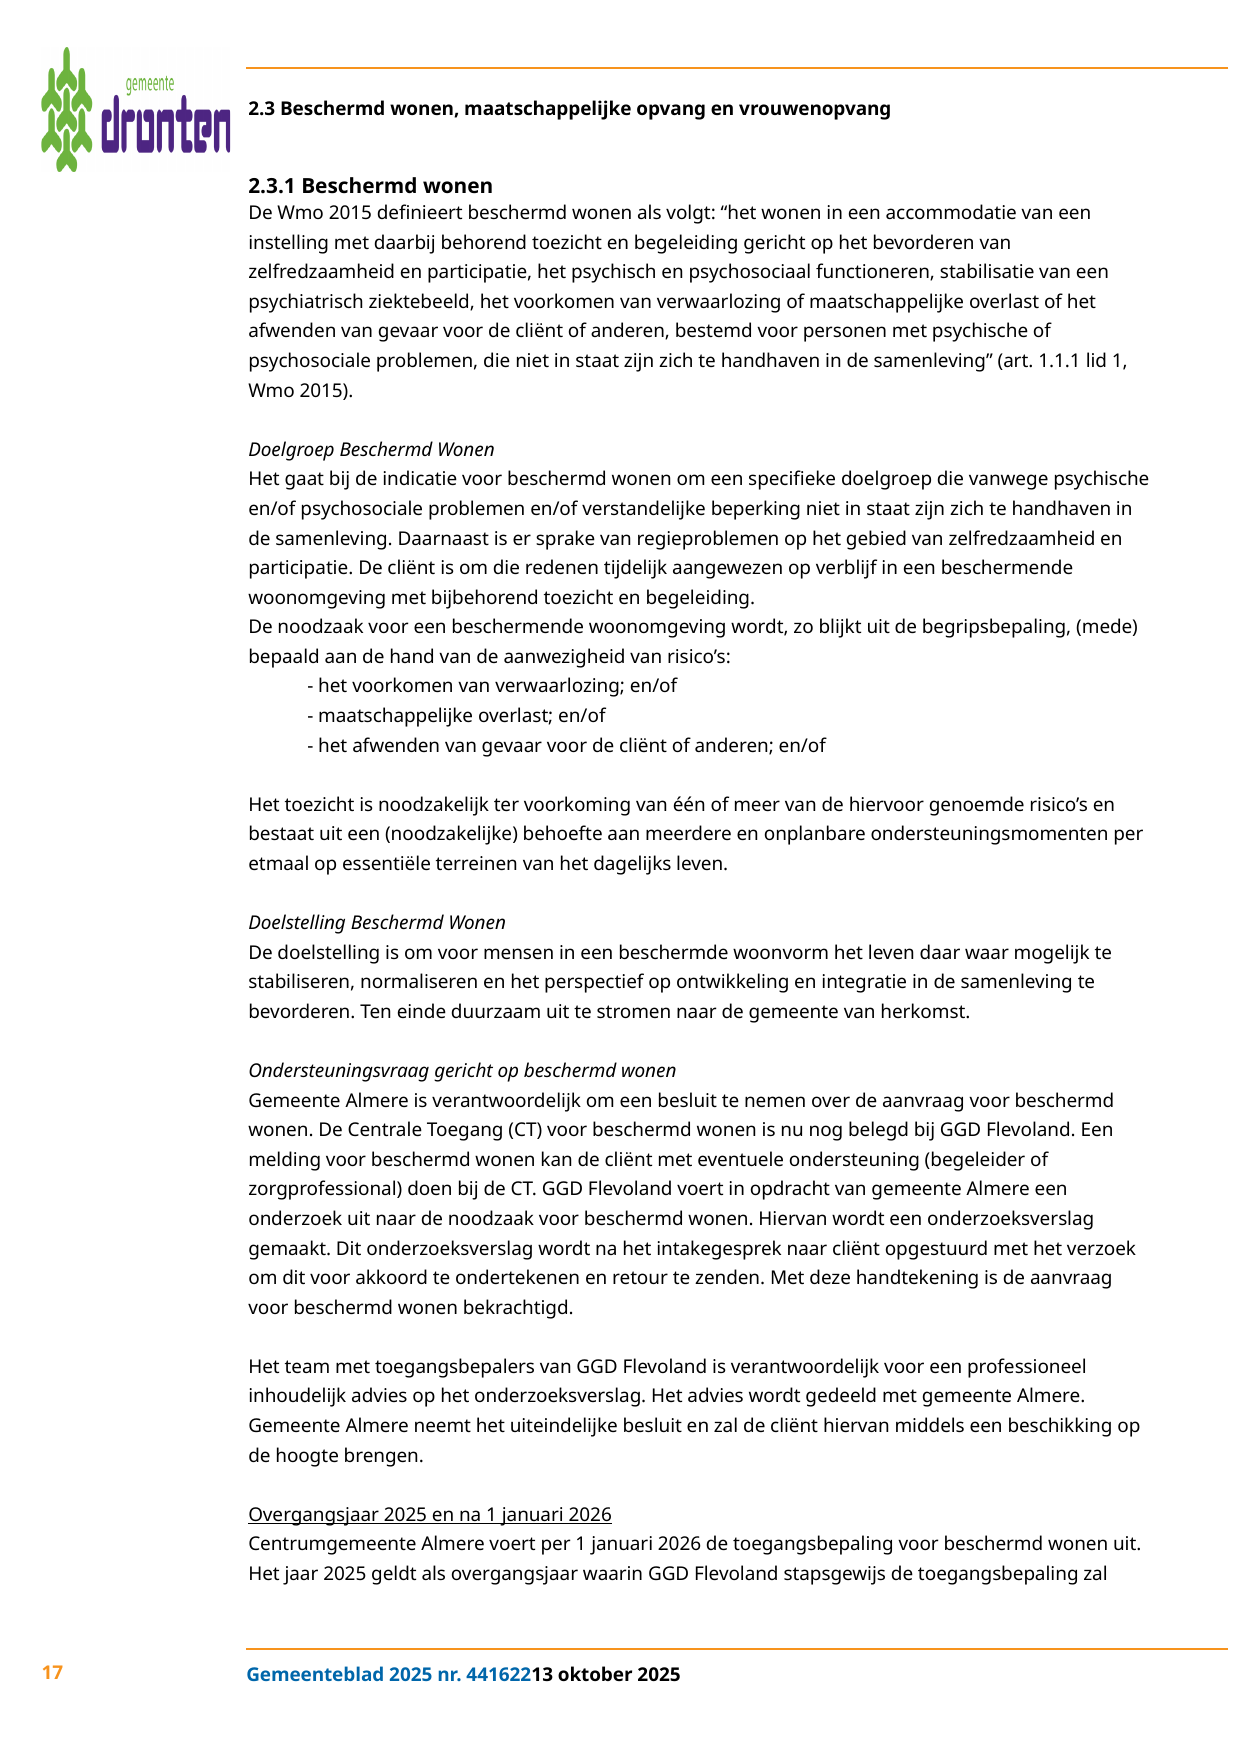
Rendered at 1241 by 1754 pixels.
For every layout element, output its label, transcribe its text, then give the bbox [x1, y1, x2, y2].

text Gemeente Almere is verantwoordelijk om een besluit te nemen over de aanvraag voor beschermd wonen. De Centrale Toegang (CT) voor beschermd wonen is nu nog belegd bij GGD Flevoland. Een melding voor beschermd wonen kan de cliënt met eventuele ondersteuning (begeleider of zorgprofessional) doen bij de CT. GGD Flevoland voert in opdracht van gemeente Almere een onderzoek uit naar de noodzaak voor beschermd wonen. Hiervan wordt een onderzoeksverslag gemaakt. Dit onderzoeksverslag wordt na het intakegesprek naar cliënt opgestuurd met het verzoek om dit voor akkoord te ondertekenen en retour te zenden. Met deze handtekening is de aanvraag voor beschermd wonen bekrachtigd. [248, 1087, 1152, 1320]
text De Wmo 2015 definieert beschermd wonen als volgt: “het wonen in een accommodatie van een instelling met daarbij behorend toezicht en begeleiding gericht op het bevorderen van zelfredzaamheid en participatie, het psychisch en psychosociaal functioneren, stabilisatie van een psychiatrisch ziektebeeld, het voorkomen van verwaarlozing of maatschappelijke overlast of het afwenden van gevaar voor de cliënt of anderen, bestemd voor personen met psychische of psychosociale problemen, die niet in staat zijn zich te handhaven in de samenleving” (art. 1.1.1 lid 1, Wmo 2015). [248, 199, 1152, 403]
picture [41, 47, 231, 172]
text Ondersteuningsvraag gericht op beschermd wonen [248, 1057, 1152, 1083]
text Het gaat bij de indicatie voor beschermd wonen om een specifieke doelgroep die vanwege psychische en/of psychosociale problemen en/of verstandelijke beperking niet in staat zijn zich te handhaven in de samenleving. Daarnaast is er sprake van regieproblemen op het gebied van zelfredzaamheid en participatie. De cliënt is om die redenen tijdelijk aangewezen op verblijf in een beschermende woonomgeving met bijbehorend toezicht en begeleiding. [248, 466, 1152, 610]
text De doelstelling is om voor mensen in een beschermde woonvorm het leven daar waar mogelijk te stabiliseren, normaliseren en het perspectief op ontwikkeling en integratie in de samenleving te bevorderen. Ten einde duurzaam uit te stromen naar de gemeente van herkomst. [248, 939, 1152, 1024]
list - het voorkomen van verwaarlozing; en/of [248, 673, 1152, 698]
text Overgangsjaar 2025 en na 1 januari 2026 [248, 1501, 1152, 1527]
text De noodzaak voor een beschermende woonomgeving wordt, zo blijkt uit de begripsbepaling, (mede) bepaald aan de hand van de aanwezigheid van risico’s: [248, 613, 1152, 669]
list - maatschappelijke overlast; en/of [248, 702, 1152, 728]
text Centrumgemeente Almere voert per 1 januari 2026 de toegangsbepaling voor beschermd wonen uit. Het jaar 2025 geldt als overgangsjaar waarin GGD Flevoland stapsgewijs de toegangsbepaling zal [248, 1531, 1152, 1586]
list - het afwenden van gevaar voor de cliënt of anderen; en/of [248, 732, 1152, 758]
text 2.3 Beschermd wonen, maatschappelijke opvang en vrouwenopvang [248, 95, 1152, 121]
text 2.3.1 Beschermd wonen [248, 171, 1152, 199]
text Het team met toegangsbepalers van GGD Flevoland is verantwoordelijk voor een professioneel inhoudelijk advies op het onderzoeksverslag. Het advies wordt gedeeld met gemeente Almere. Gemeente Almere neemt het uiteindelijke besluit en zal de cliënt hiervan middels een beschikking op de hoogte brengen. [248, 1353, 1152, 1468]
text Doelgroep Beschermd Wonen [248, 436, 1152, 462]
text Doelstelling Beschermd Wonen [248, 909, 1152, 935]
text Het toezicht is noodzakelijk ter voorkoming van één of meer van de hiervoor genoemde risico’s en bestaat uit een (noodzakelijke) behoefte aan meerdere en onplanbare ondersteuningsmomenten per etmaal op essentiële terreinen van het dagelijks leven. [248, 791, 1152, 876]
